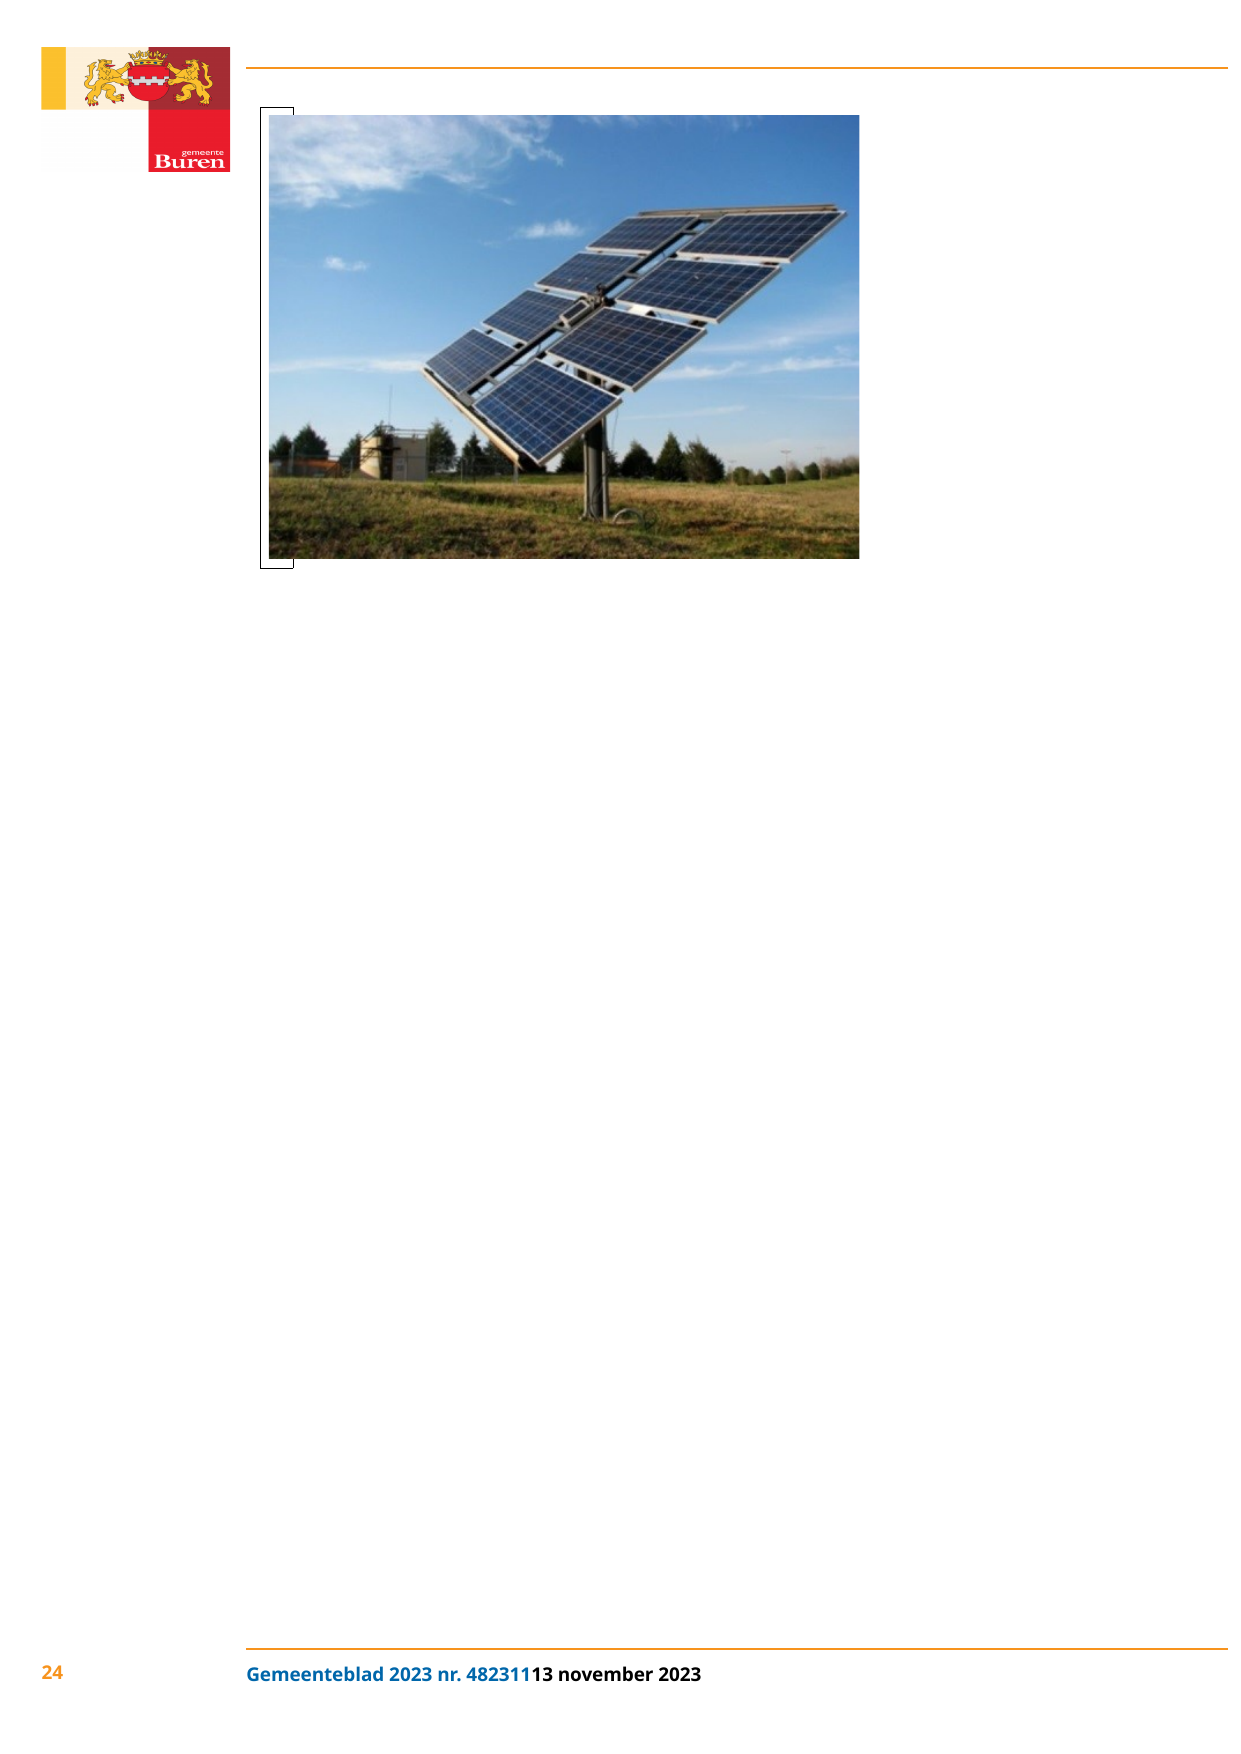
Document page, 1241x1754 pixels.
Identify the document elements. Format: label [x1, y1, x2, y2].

picture [41, 47, 231, 172]
picture [268, 115, 860, 559]
